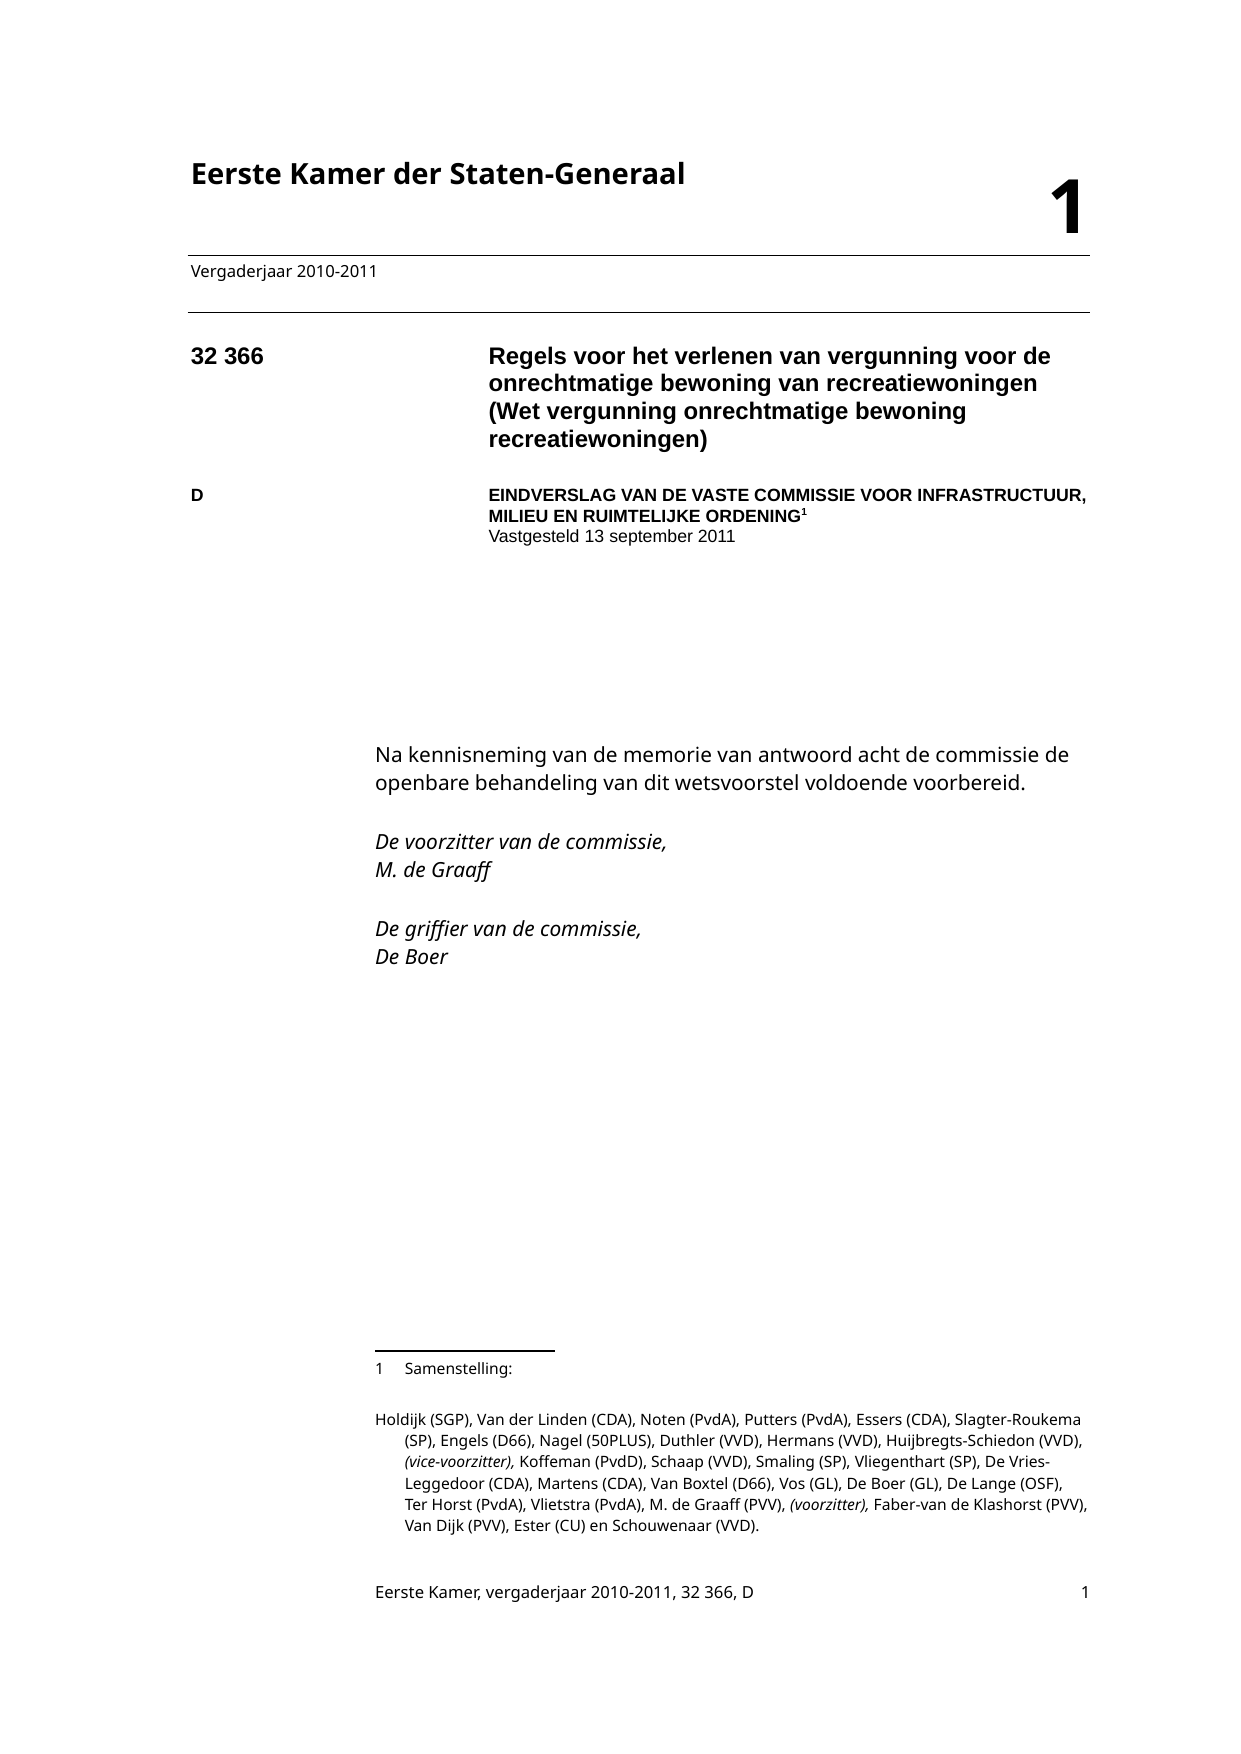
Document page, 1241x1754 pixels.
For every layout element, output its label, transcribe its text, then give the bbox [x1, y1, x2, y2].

text De Boer [375, 942, 1090, 971]
table_cell [485, 313, 1090, 339]
table_header 1 [910, 150, 1090, 255]
text M. de Graaff [375, 855, 1090, 884]
table_header Eerste Kamer der Staten-Generaal [188, 150, 909, 255]
table_cell [188, 313, 485, 339]
text De voorzitter van de commissie, [375, 827, 1090, 855]
table_cell Vergaderjaar 2010-2011 [188, 256, 485, 312]
table_cell D [188, 482, 485, 622]
text Na kennisneming van de memorie van antwoord acht de commissie de openbare behandeling van dit wetsvoorstel voldoende voorbereid. [375, 740, 1090, 797]
table_cell Regels voor het verlenen van vergunning voor de onrechtmatige bewoning van recreatiewoningen (Wet vergunning onrechtmatige bewoning recreatiewoningen) [485, 339, 1090, 482]
text De griffier van de commissie, [375, 914, 1090, 942]
table_cell 32 366 [188, 339, 485, 482]
table_cell EINDVERSLAG VAN DE VASTE COMMISSIE VOOR INFRASTRUCTUUR, MILIEU EN RUIMTELIJKE ORDENING Vastgesteld 13 september 2011 [485, 482, 1090, 622]
table_cell [485, 256, 1090, 312]
